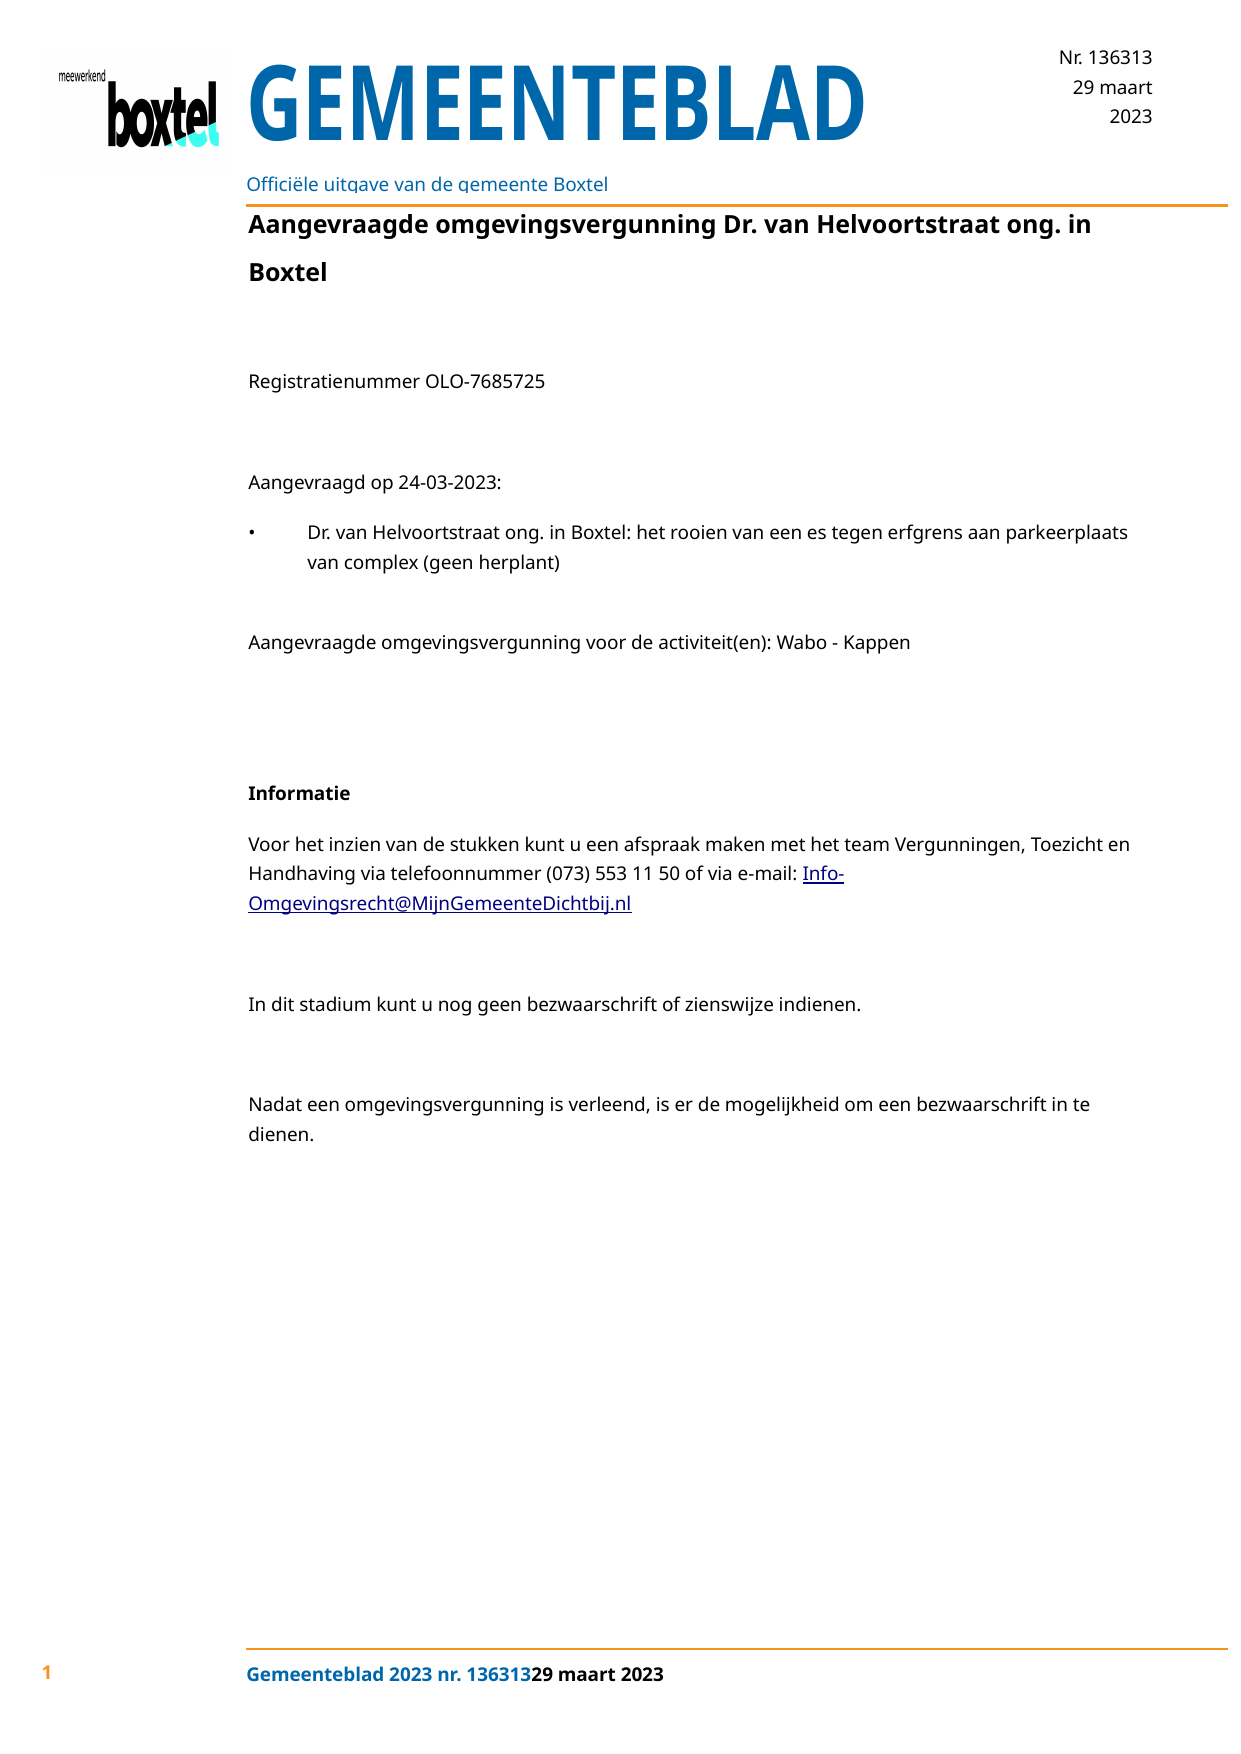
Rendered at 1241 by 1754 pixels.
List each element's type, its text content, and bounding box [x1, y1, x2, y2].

text Nadat een omgevingsvergunning is verleend, is er de mogelijkheid om een bezwaarschrift in te dienen. [248, 1092, 1152, 1147]
text Registratienummer OLO-7685725 [248, 368, 1152, 394]
list Dr. van Helvoortstraat ong. in Boxtel: het rooien van een es tegen erfgrens aan parkeerplaats van complex (geen herplant) [248, 519, 1152, 575]
text Aangevraagde omgevingsvergunning Dr. van Helvoortstraat ong. in Boxtel [248, 207, 1152, 288]
text Voor het inzien van de stukken kunt u een afspraak maken met het team Vergunningen, Toezicht en Handhaving via telefoonnummer (073) 553 11 50 of via e-mail: Info-Omgevingsrecht@MijnGemeenteDichtbij.nl [248, 831, 1152, 916]
text In dit stadium kunt u nog geen bezwaarschrift of zienswijze indienen. [248, 991, 1152, 1017]
text Aangevraagd op 24-03-2023: [248, 469, 1152, 495]
picture [41, 47, 231, 172]
text Aangevraagde omgevingsvergunning voor de activiteit(en): Wabo - Kappen [248, 629, 1152, 655]
text Informatie [248, 780, 1152, 806]
